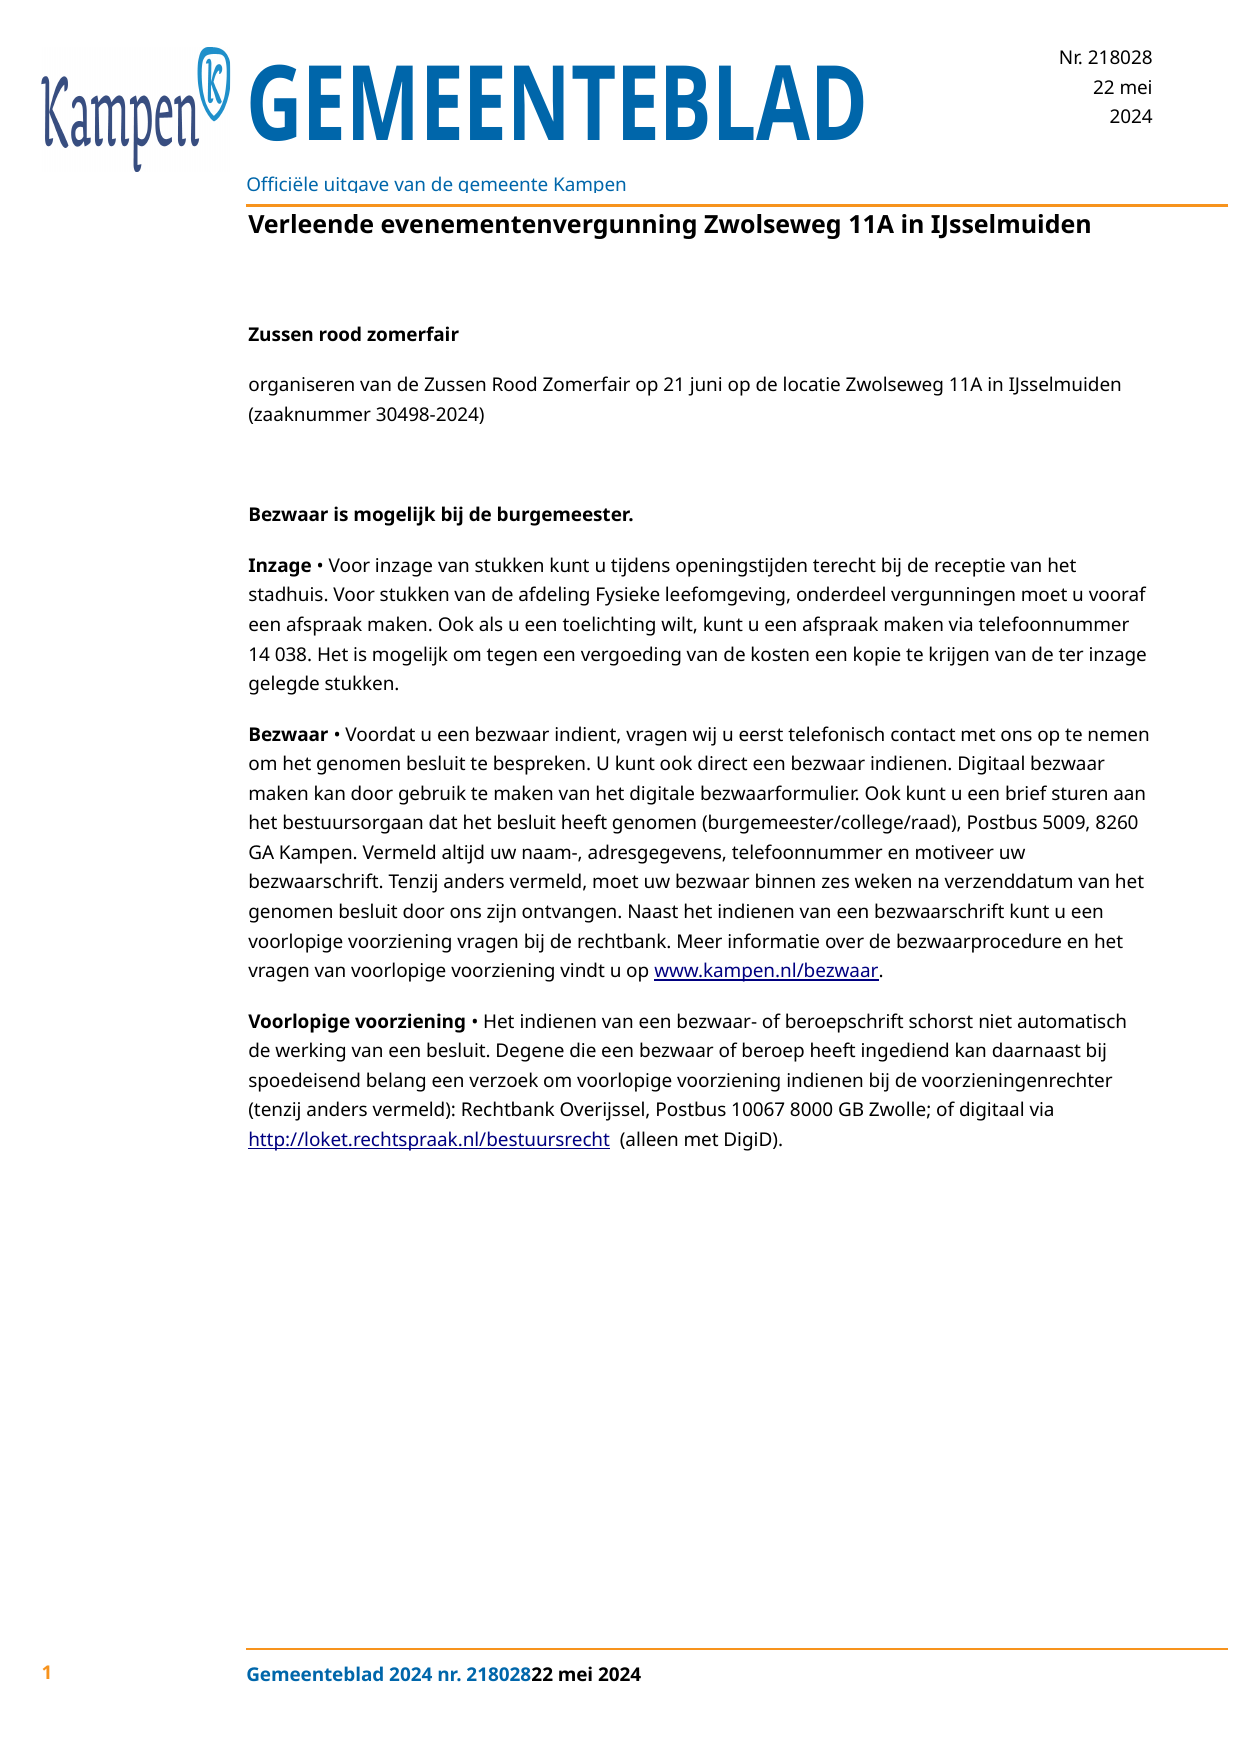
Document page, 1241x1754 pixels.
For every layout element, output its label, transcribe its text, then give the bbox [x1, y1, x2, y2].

text Voorlopige voorziening • Het indienen van een bezwaar- of beroepschrift schorst niet automatisch de werking van een besluit. Degene die een bezwaar of beroep heeft ingediend kan daarnaast bij spoedeisend belang een verzoek om voorlopige voorziening indienen bij de voorzieningenrechter (tenzij anders vermeld): Rechtbank Overijssel, Postbus 10067 8000 GB Zwolle; of digitaal via http://loket.rechtspraak.nl/bestuursrecht (alleen met DigiD). [248, 1008, 1152, 1152]
text Bezwaar • Voordat u een bezwaar indient, vragen wij u eerst telefonisch contact met ons op te nemen om het genomen besluit te bespreken. U kunt ook direct een bezwaar indienen. Digitaal bezwaar maken kan door gebruik te maken van het digitale bezwaarformulier. Ook kunt u een brief sturen aan het bestuursorgaan dat het besluit heeft genomen (burgemeester/college/raad), Postbus 5009, 8260 GA Kampen. Vermeld altijd uw naam-, adresgegevens, telefoonnummer en motiveer uw bezwaarschrift. Tenzij anders vermeld, moet uw bezwaar binnen zes weken na verzenddatum van het genomen besluit door ons zijn ontvangen. Naast het indienen van een bezwaarschrift kunt u een voorlopige voorziening vragen bij de rechtbank. Meer informatie over de bezwaarprocedure en het vragen van voorlopige voorziening vindt u op www.kampen.nl/bezwaar. [248, 721, 1152, 983]
text Inzage • Voor inzage van stukken kunt u tijdens openingstijden terecht bij de receptie van het stadhuis. Voor stukken van de afdeling Fysieke leefomgeving, onderdeel vergunningen moet u vooraf een afspraak maken. Ook als u een toelichting wilt, kunt u een afspraak maken via telefoonnummer 14 038. Het is mogelijk om tegen een vergoeding van de kosten een kopie te krijgen van de ter inzage gelegde stukken. [248, 552, 1152, 696]
text Zussen rood zomerfair [248, 321, 1152, 346]
text organiseren van de Zussen Rood Zomerfair op 21 juni op de locatie Zwolseweg 11A in IJsselmuiden (zaaknummer 30498-2024) [248, 371, 1152, 426]
text Verleende evenementenvergunning Zwolseweg 11A in IJsselmuiden [248, 207, 1152, 241]
text Bezwaar is mogelijk bij de burgemeester. [248, 502, 1152, 527]
picture [41, 47, 231, 172]
